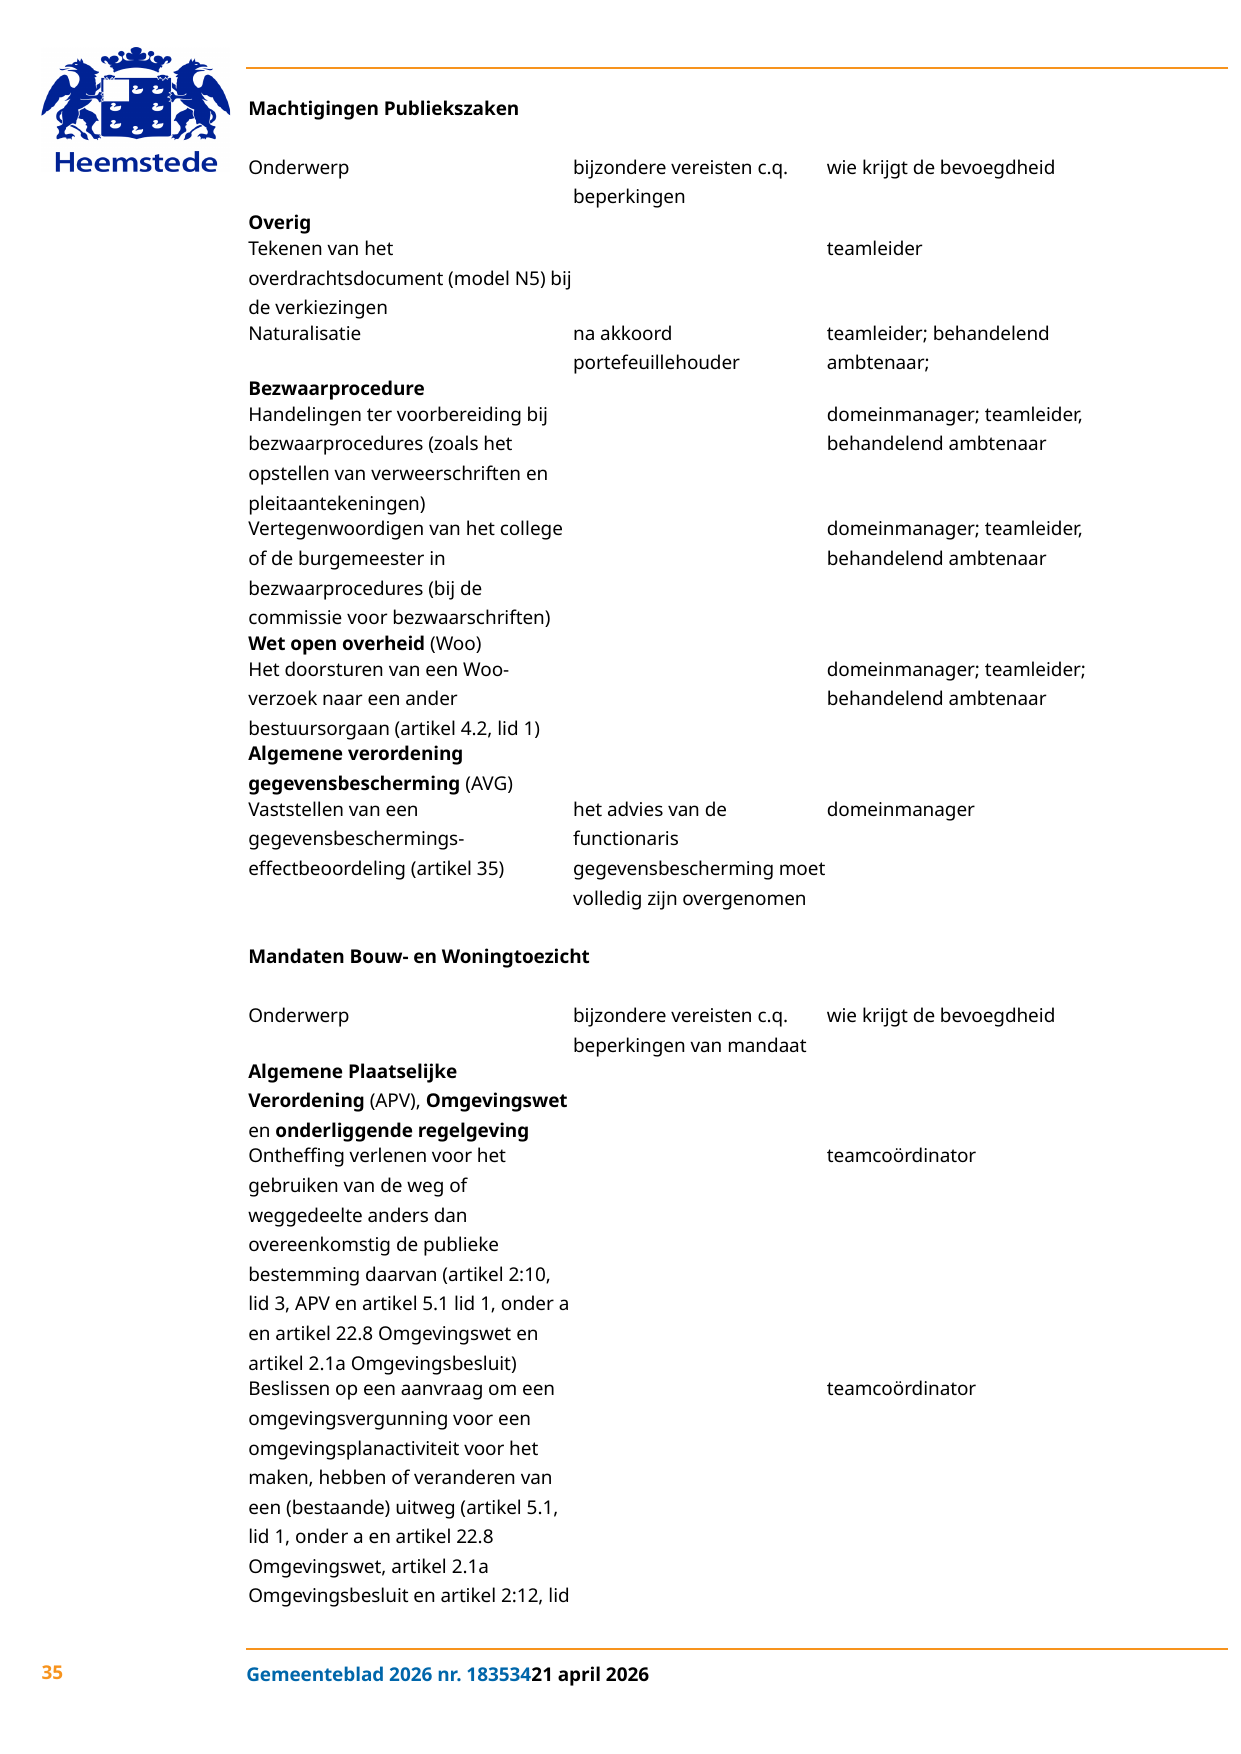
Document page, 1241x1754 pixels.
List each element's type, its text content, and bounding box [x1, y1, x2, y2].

table_cell [573, 741, 827, 796]
table_cell domeinmanager; teamleider, behandelend ambtenaar [827, 516, 1152, 630]
table_cell teamleider [827, 235, 1152, 320]
table_cell teamleider; behandelend ambtenaar; [827, 320, 1152, 375]
table_cell teamcoördinator [827, 1376, 1152, 1608]
table_cell [827, 741, 1152, 796]
table_cell [573, 235, 827, 320]
table_cell [827, 1058, 1152, 1143]
table_cell Algemene verordening gegevensbescherming (AVG) [248, 741, 573, 796]
table_cell [827, 375, 1152, 401]
table_header wie krijgt de bevoegdheid [827, 154, 1152, 209]
table_cell domeinmanager [827, 796, 1152, 910]
text Mandaten Bouw- en Woningtoezicht [248, 943, 1152, 969]
table_cell [573, 375, 827, 401]
table_cell [827, 630, 1152, 656]
table_header bijzondere vereisten c.q. beperkingen [573, 154, 827, 209]
table_cell domeinmanager; teamleider; behandelend ambtenaar [827, 656, 1152, 741]
table_cell [827, 209, 1152, 235]
table_header Onderwerp [248, 154, 573, 209]
table_header bijzondere vereisten c.q. beperkingen van mandaat [573, 1003, 827, 1058]
table_cell [573, 209, 827, 235]
table_cell [573, 1058, 827, 1143]
table_cell [573, 630, 827, 656]
table_cell [573, 1376, 827, 1608]
table_cell Tekenen van het overdrachtsdocument (model N5) bij de verkiezingen [248, 235, 573, 320]
table_cell Het doorsturen van een Woo-verzoek naar een ander bestuursorgaan (artikel 4.2, lid 1) [248, 656, 573, 741]
picture [41, 47, 231, 172]
table_cell na akkoord portefeuillehouder [573, 320, 827, 375]
table_cell Vertegenwoordigen van het college of de burgemeester in bezwaarprocedures (bij de commissie voor bezwaarschriften) [248, 516, 573, 630]
table_cell [573, 401, 827, 516]
table_cell [573, 656, 827, 741]
table_cell het advies van de functionaris gegevensbescherming moet volledig zijn overgenomen [573, 796, 827, 910]
table_cell Beslissen op een aanvraag om een omgevingsvergunning voor een omgevingsplanactiviteit voor het maken, hebben of veranderen van een (bestaande) uitweg (artikel 5.1, lid 1, onder a en artikel 22.8 Omgevingswet, artikel 2.1a Omgevingsbesluit en artikel 2:12, lid [248, 1376, 573, 1608]
table_cell Wet open overheid (Woo) [248, 630, 573, 656]
table_cell [573, 1143, 827, 1376]
table_cell Handelingen ter voorbereiding bij bezwaarprocedures (zoals het opstellen van verweerschriften en pleitaantekeningen) [248, 401, 573, 516]
table_cell Bezwaarprocedure [248, 375, 573, 401]
text Machtigingen Publiekszaken [248, 95, 1152, 121]
table_cell teamcoördinator [827, 1143, 1152, 1376]
table_cell [573, 516, 827, 630]
table_cell Overig [248, 209, 573, 235]
table_cell domeinmanager; teamleider, behandelend ambtenaar [827, 401, 1152, 516]
table_header Onderwerp [248, 1003, 573, 1058]
table_cell Vaststellen van een gegevensbeschermings-effectbeoordeling (artikel 35) [248, 796, 573, 910]
table_cell Naturalisatie [248, 320, 573, 375]
table_cell Ontheffing verlenen voor het gebruiken van de weg of weggedeelte anders dan overeenkomstig de publieke bestemming daarvan (artikel 2:10, lid 3, APV en artikel 5.1 lid 1, onder a en artikel 22.8 Omgevingswet en artikel 2.1a Omgevingsbesluit) [248, 1143, 573, 1376]
table_cell Algemene Plaatselijke Verordening (APV), Omgevingswet en onderliggende regelgeving [248, 1058, 573, 1143]
table_header wie krijgt de bevoegdheid [827, 1003, 1152, 1058]
